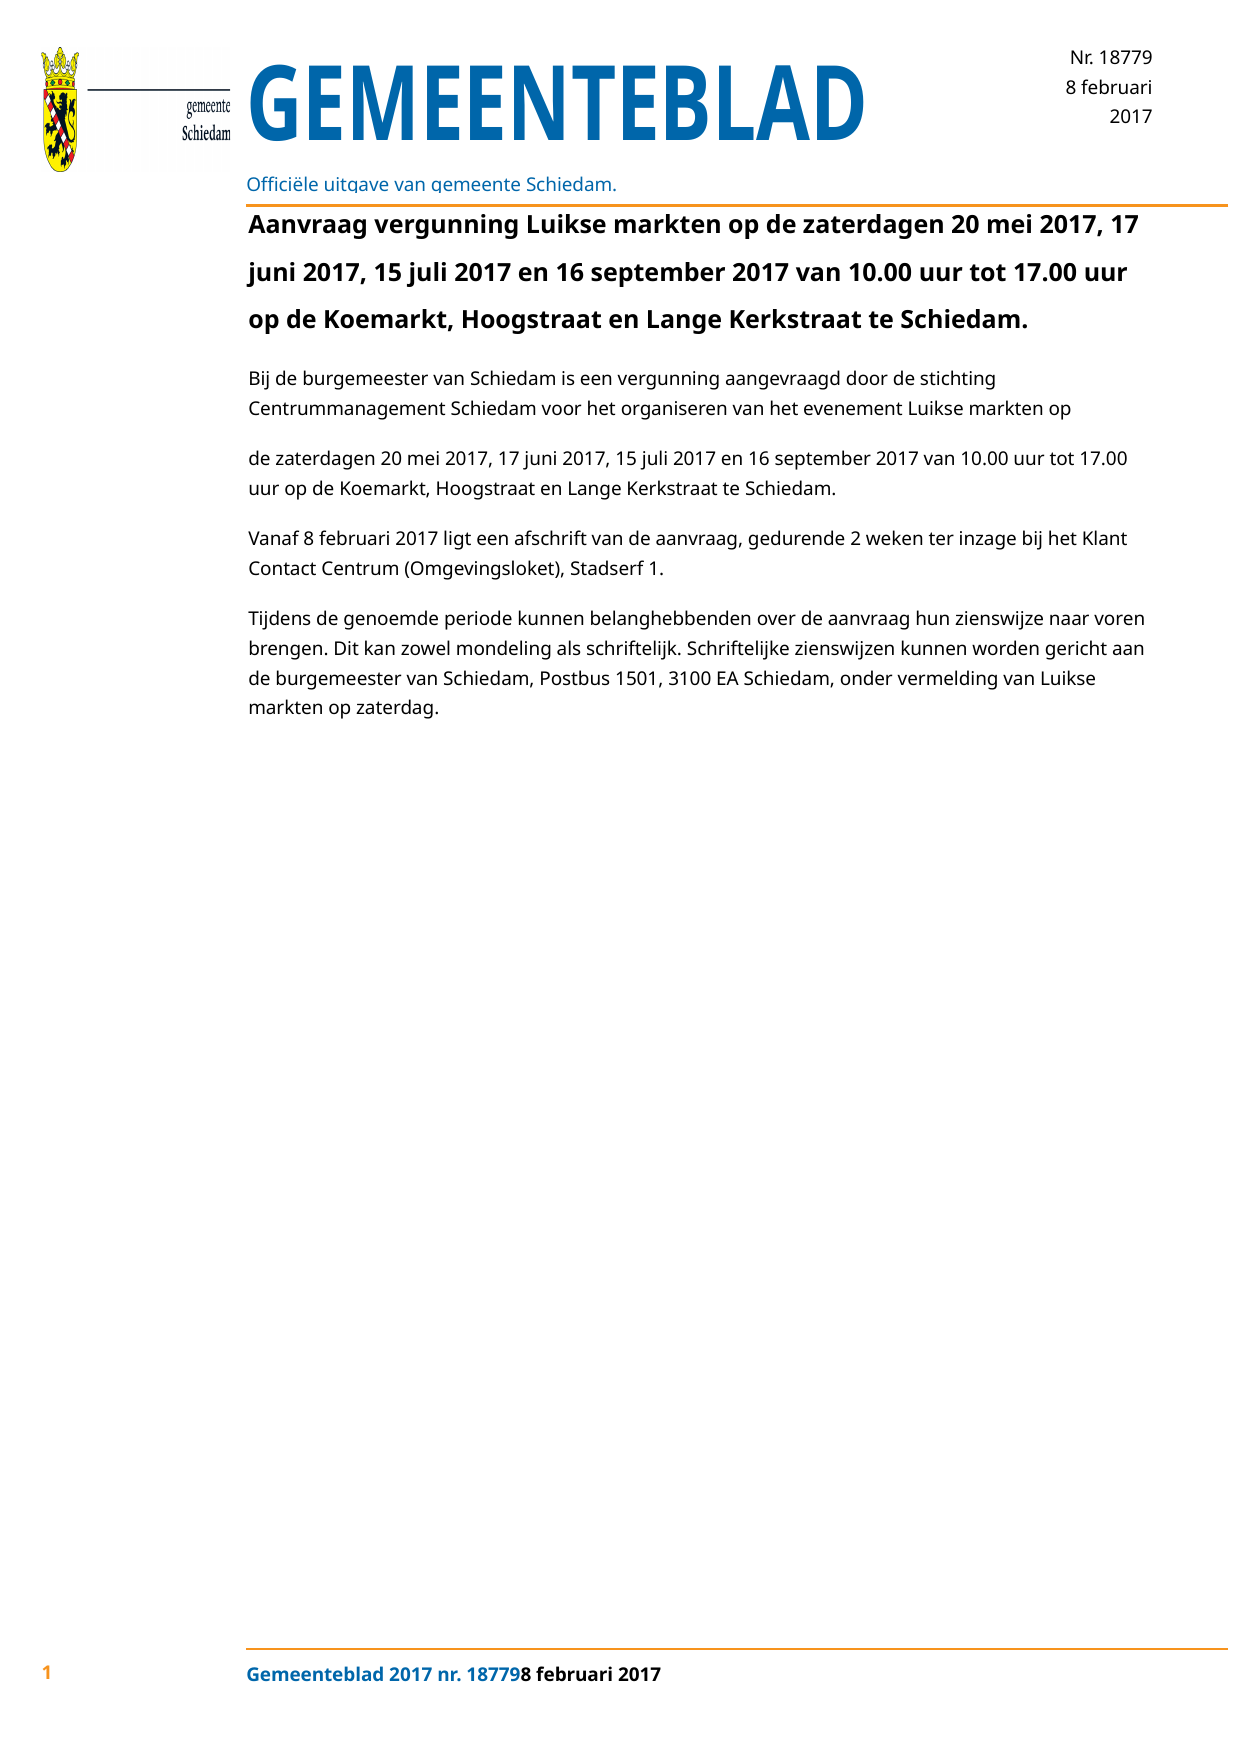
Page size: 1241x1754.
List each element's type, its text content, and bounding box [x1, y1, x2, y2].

text Vanaf 8 februari 2017 ligt een afschrift van de aanvraag, gedurende 2 weken ter inzage bij het Klant Contact Centrum (Omgevingsloket), Stadserf 1. [248, 526, 1152, 581]
text Aanvraag vergunning Luikse markten op de zaterdagen 20 mei 2017, 17 juni 2017, 15 juli 2017 en 16 september 2017 van 10.00 uur tot 17.00 uur op de Koemarkt, Hoogstraat en Lange Kerkstraat te Schiedam. [248, 207, 1152, 336]
text Tijdens de genoemde periode kunnen belanghebbenden over de aanvraag hun zienswijze naar voren brengen. Dit kan zowel mondeling als schriftelijk. Schriftelijke zienswijzen kunnen worden gericht aan de burgemeester van Schiedam, Postbus 1501, 3100 EA Schiedam, onder vermelding van Luikse markten op zaterdag. [248, 606, 1152, 720]
picture [41, 47, 231, 172]
text de zaterdagen 20 mei 2017, 17 juni 2017, 15 juli 2017 en 16 september 2017 van 10.00 uur tot 17.00 uur op de Koemarkt, Hoogstraat en Lange Kerkstraat te Schiedam. [248, 446, 1152, 501]
text Bij de burgemeester van Schiedam is een vergunning aangevraagd door de stichting Centrummanagement Schiedam voor het organiseren van het evenement Luikse markten op [248, 366, 1152, 421]
